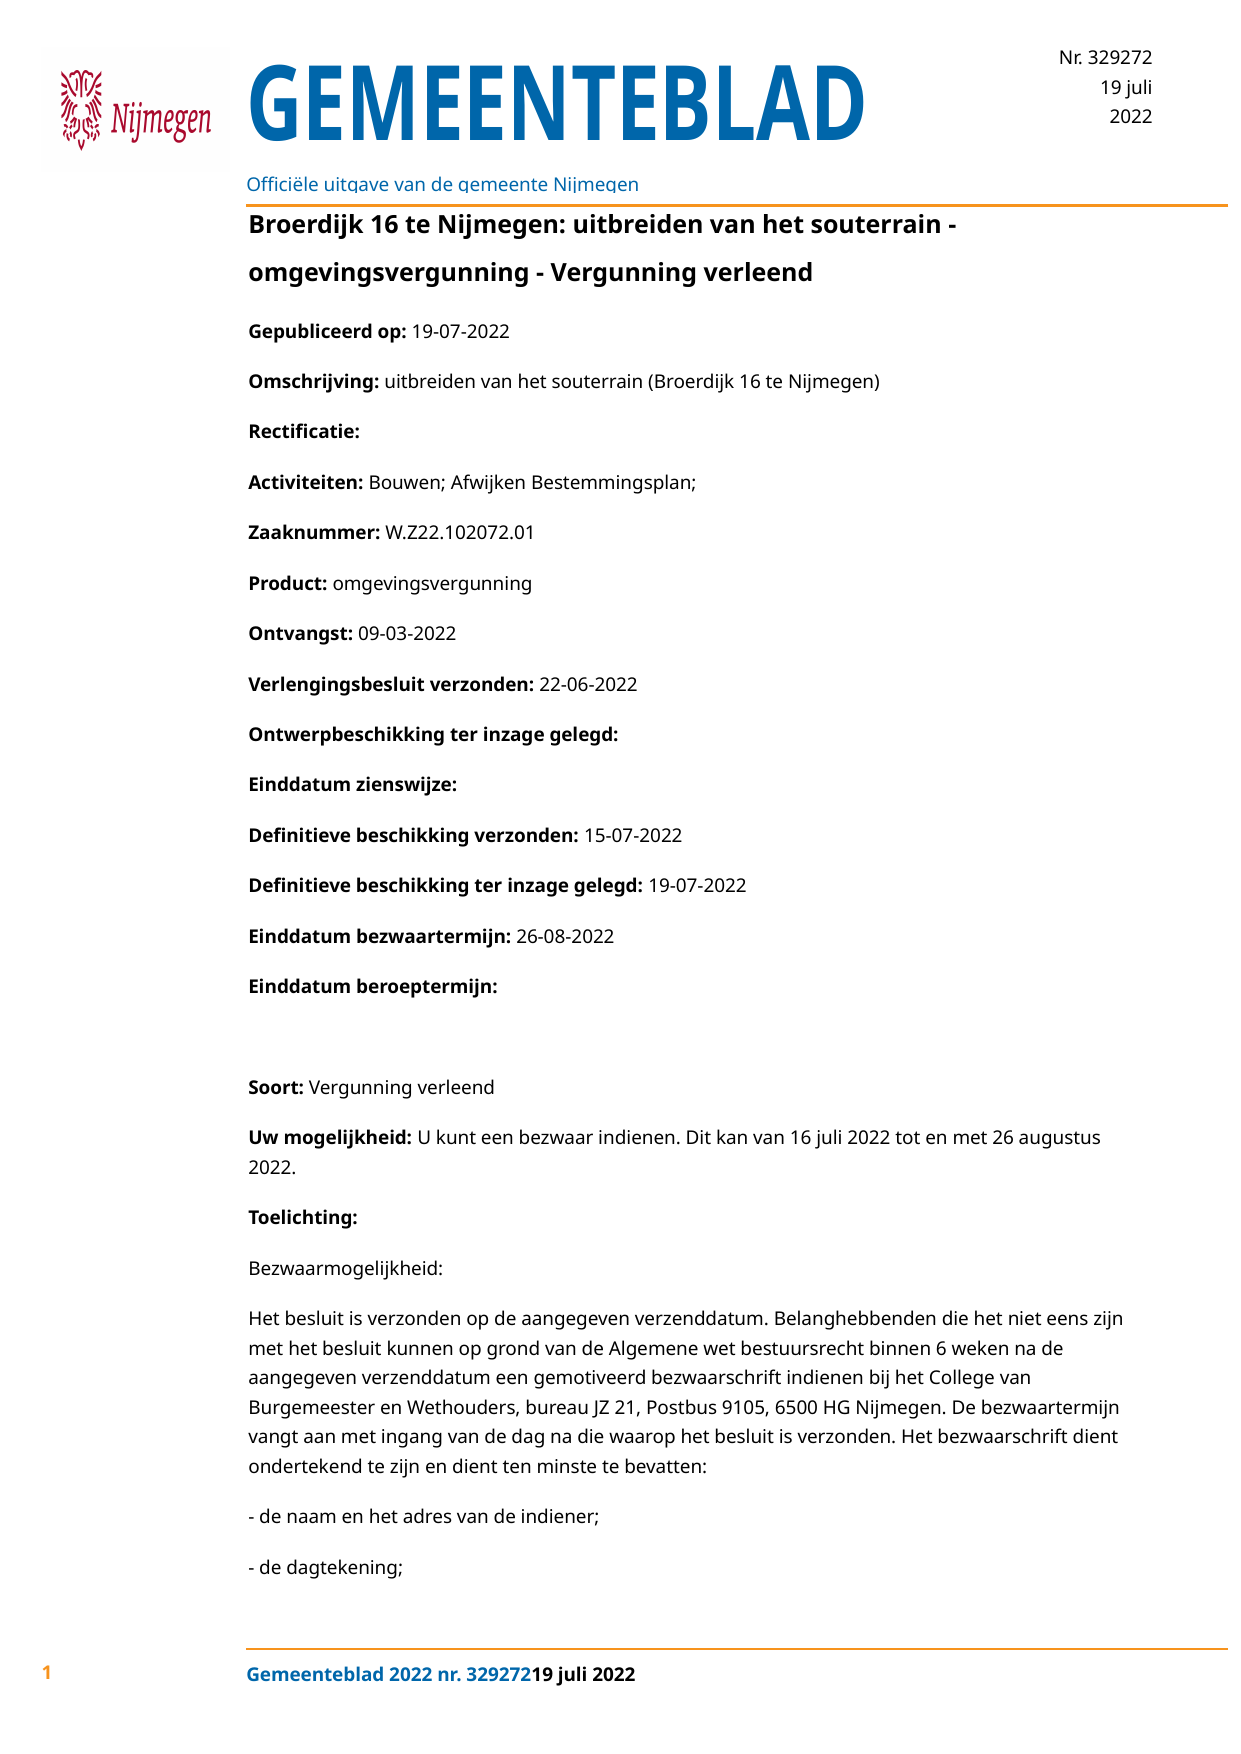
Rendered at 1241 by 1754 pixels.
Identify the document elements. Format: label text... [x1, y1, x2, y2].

picture [41, 47, 231, 172]
text Bezwaarmogelijkheid: [248, 1255, 1152, 1281]
text Zaaknummer: W.Z22.102072.01 [248, 519, 1152, 545]
text Broerdijk 16 te Nijmegen: uitbreiden van het souterrain - omgevingsvergunning - Vergunning verleend [248, 207, 1152, 288]
text Einddatum zienswijze: [248, 772, 1152, 797]
text Verlengingsbesluit verzonden: 22-06-2022 [248, 671, 1152, 697]
text Toelichting: [248, 1204, 1152, 1230]
text - de naam en het adres van de indiener; [248, 1504, 1152, 1529]
text Het besluit is verzonden op de aangegeven verzenddatum. Belanghebbenden die het niet eens zijn met het besluit kunnen op grond van de Algemene wet bestuursrecht binnen 6 weken na de aangegeven verzenddatum een gemotiveerd bezwaarschrift indienen bij het College van Burgemeester en Wethouders, bureau JZ 21, Postbus 9105, 6500 HG Nijmegen. De bezwaartermijn vangt aan met ingang van de dag na die waarop het besluit is verzonden. Het bezwaarschrift dient ondertekend te zijn en dient ten minste te bevatten: [248, 1305, 1152, 1479]
text - de dagtekening; [248, 1554, 1152, 1580]
text Activiteiten: Bouwen; Afwijken Bestemmingsplan; [248, 469, 1152, 495]
text Uw mogelijkheid: U kunt een bezwaar indienen. Dit kan van 16 juli 2022 tot en met 26 augustus 2022. [248, 1124, 1152, 1180]
text Ontvangst: 09-03-2022 [248, 620, 1152, 646]
text Product: omgevingsvergunning [248, 570, 1152, 596]
text Rectificatie: [248, 419, 1152, 444]
text Einddatum bezwaartermijn: 26-08-2022 [248, 923, 1152, 949]
text Definitieve beschikking ter inzage gelegd: 19-07-2022 [248, 872, 1152, 898]
text Gepubliceerd op: 19-07-2022 [248, 318, 1152, 344]
text Ontwerpbeschikking ter inzage gelegd: [248, 721, 1152, 747]
text Einddatum beroeptermijn: [248, 973, 1152, 999]
text Soort: Vergunning verleend [248, 1074, 1152, 1100]
text Definitieve beschikking verzonden: 15-07-2022 [248, 822, 1152, 848]
text Omschrijving: uitbreiden van het souterrain (Broerdijk 16 te Nijmegen) [248, 368, 1152, 394]
